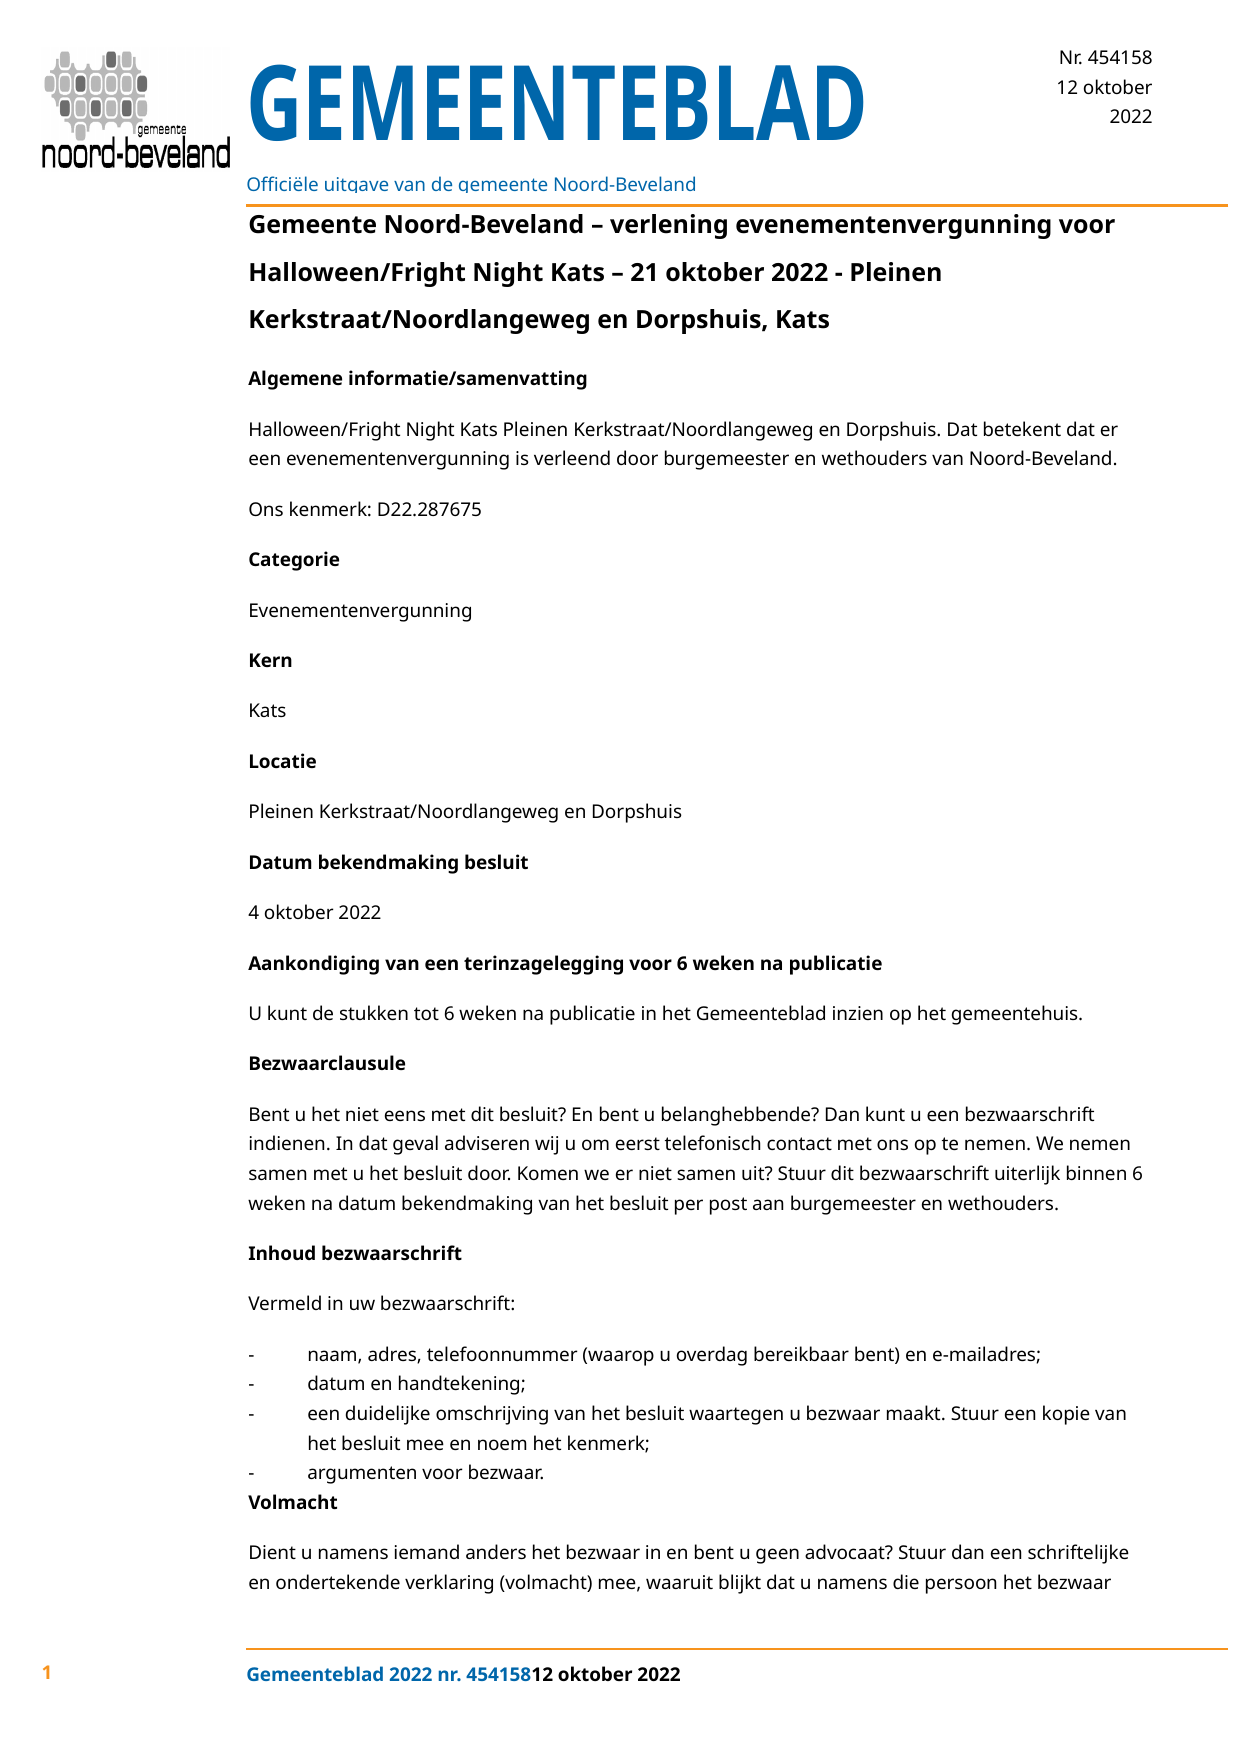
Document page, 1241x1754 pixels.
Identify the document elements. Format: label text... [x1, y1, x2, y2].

text U kunt de stukken tot 6 weken na publicatie in het Gemeenteblad inzien op het gemeentehuis. [248, 1000, 1152, 1026]
text Categorie [248, 546, 1152, 572]
list een duidelijke omschrijving van het besluit waartegen u bezwaar maakt. Stuur een kopie van het besluit mee en noem het kenmerk; [248, 1400, 1152, 1455]
text Vermeld in uw bezwaarschrift: [248, 1291, 1152, 1316]
text Dient u namens iemand anders het bezwaar in en bent u geen advocaat? Stuur dan een schriftelijke en ondertekende verklaring (volmacht) mee, waaruit blijkt dat u namens die persoon het bezwaar [248, 1539, 1152, 1594]
text Bent u het niet eens met dit besluit? En bent u belanghebbende? Dan kunt u een bezwaarschrift indienen. In dat geval adviseren wij u om eerst telefonisch contact met ons op te nemen. We nemen samen met u het besluit door. Komen we er niet samen uit? Stuur dit bezwaarschrift uiterlijk binnen 6 weken na datum bekendmaking van het besluit per post aan burgemeester en wethouders. [248, 1101, 1152, 1215]
picture [41, 47, 231, 172]
text Inhoud bezwaarschrift [248, 1240, 1152, 1266]
text 4 oktober 2022 [248, 899, 1152, 925]
list argumenten voor bezwaar. [248, 1459, 1152, 1485]
text Kats [248, 698, 1152, 723]
text Datum bekendmaking besluit [248, 849, 1152, 874]
text Pleinen Kerkstraat/Noordlangeweg en Dorpshuis [248, 798, 1152, 824]
text Gemeente Noord-Beveland – verlening evenementenvergunning voor Halloween/Fright Night Kats – 21 oktober 2022 - Pleinen Kerkstraat/Noordlangeweg en Dorpshuis, Kats [248, 207, 1152, 336]
text Kern [248, 647, 1152, 673]
text Evenementenvergunning [248, 597, 1152, 622]
text Aankondiging van een terinzagelegging voor 6 weken na publicatie [248, 950, 1152, 975]
text Ons kenmerk: D22.287675 [248, 496, 1152, 522]
text Bezwaarclausule [248, 1051, 1152, 1076]
list datum en handtekening; [248, 1371, 1152, 1396]
text Locatie [248, 748, 1152, 774]
text Halloween/Fright Night Kats Pleinen Kerkstraat/Noordlangeweg en Dorpshuis. Dat betekent dat er een evenementenvergunning is verleend door burgemeester en wethouders van Noord-Beveland. [248, 416, 1152, 471]
text Volmacht [248, 1489, 1152, 1514]
text Algemene informatie/samenvatting [248, 366, 1152, 391]
list naam, adres, telefoonnummer (waarop u overdag bereikbaar bent) en e-mailadres; [248, 1341, 1152, 1367]
